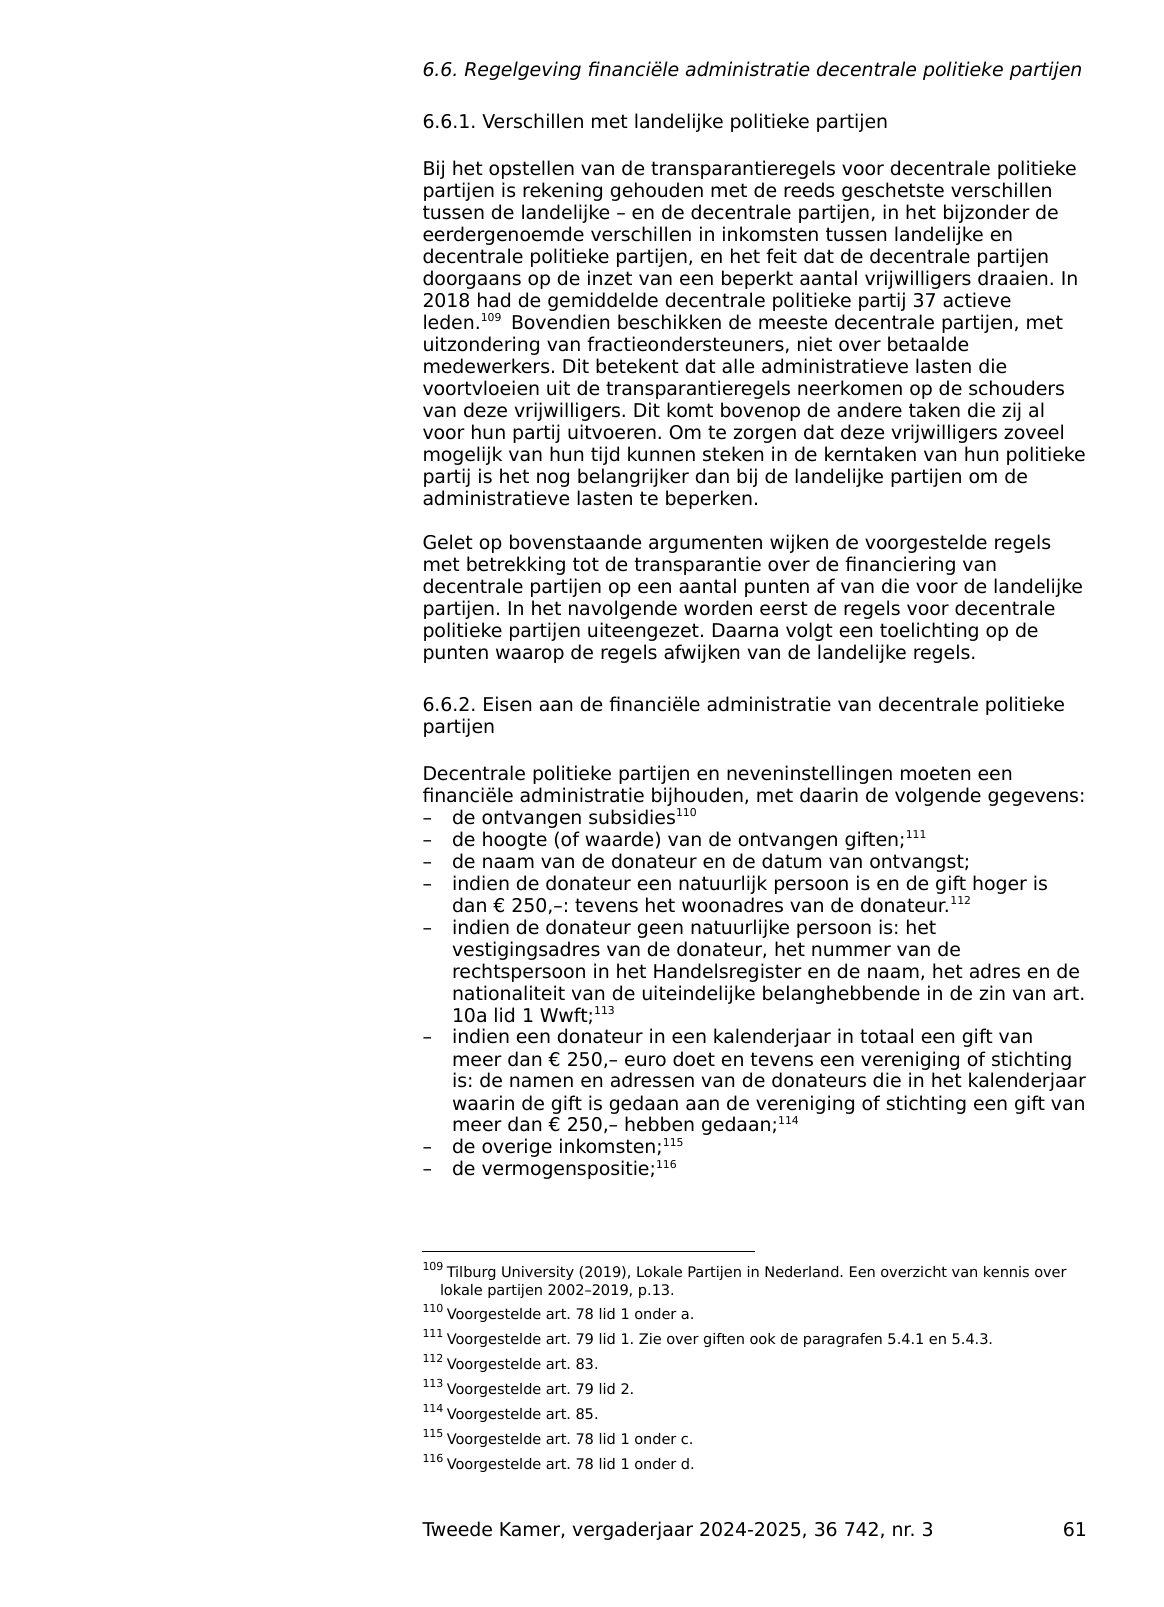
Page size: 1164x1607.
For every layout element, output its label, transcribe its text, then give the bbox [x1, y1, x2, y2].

subtitle 6.6. Regelgeving financiële administratie decentrale politieke partijen [422, 59, 1087, 81]
text – de naam van de donateur en de datum van ontvangst; [422, 851, 1087, 873]
text – de ontvangen subsidies [422, 807, 1087, 829]
text Voorgestelde art. 79 lid 2. [422, 1377, 1087, 1399]
text Bij het opstellen van de transparantieregels voor decentrale politieke partijen is rekening gehouden met de reeds geschetste verschillen tussen de landelijke – en de decentrale partijen, in het bijzonder de eerdergenoemde verschillen in inkomsten tussen landelijke en decentrale politieke partijen, en het feit dat de decentrale partijen doorgaans op de inzet van een beperkt aantal vrijwilligers draaien. In 2018 had de gemiddelde decentrale politieke partij 37 actieve leden. Bovendien beschikken de meeste decentrale partijen, met uitzondering van fractieondersteuners, niet over betaalde medewerkers. Dit betekent dat alle administratieve lasten die voortvloeien uit de transparantieregels neerkomen op de schouders van deze vrijwilligers. Dit komt bovenop de andere taken die zij al voor hun partij uitvoeren. Om te zorgen dat deze vrijwilligers zoveel mogelijk van hun tijd kunnen steken in de kerntaken van hun politieke partij is het nog belangrijker dan bij de landelijke partijen om de administratieve lasten te beperken. [422, 158, 1087, 510]
text – indien de donateur geen natuurlijke persoon is: het vestigingsadres van de donateur, het nummer van de rechtspersoon in het Handelsregister en de naam, het adres en de nationaliteit van de uiteindelijke belanghebbende in de zin van art. 10a lid 1 Wwft; [422, 917, 1087, 1026]
text – de overige inkomsten; [422, 1136, 1087, 1158]
text Voorgestelde art. 85. [422, 1402, 1087, 1424]
text Voorgestelde art. 78 lid 1 onder d. [422, 1452, 1087, 1474]
text – de hoogte (of waarde) van de ontvangen giften; [422, 829, 1087, 851]
text Voorgestelde art. 78 lid 1 onder a. [422, 1302, 1087, 1324]
text – indien een donateur in een kalenderjaar in totaal een gift van meer dan € 250,– euro doet en tevens een vereniging of stichting is: de namen en adressen van de donateurs die in het kalenderjaar waarin de gift is gedaan aan de vereniging of stichting een gift van meer dan € 250,– hebben gedaan; [422, 1026, 1087, 1136]
text Voorgestelde art. 78 lid 1 onder c. [422, 1427, 1087, 1449]
subtitle 6.6.2. Eisen aan de financiële administratie van decentrale politieke partijen [422, 694, 1087, 738]
text Tilburg University (2019), Lokale Partijen in Nederland. Een overzicht van kennis over lokale partijen 2002–2019, p.13. [422, 1260, 1087, 1299]
text Voorgestelde art. 83. [422, 1352, 1087, 1374]
text Gelet op bovenstaande argumenten wijken de voorgestelde regels met betrekking tot de transparantie over de financiering van decentrale partijen op een aantal punten af van die voor de landelijke partijen. In het navolgende worden eerst de regels voor decentrale politieke partijen uiteengezet. Daarna volgt een toelichting op de punten waarop de regels afwijken van de landelijke regels. [422, 532, 1087, 664]
subtitle 6.6.1. Verschillen met landelijke politieke partijen [422, 111, 1087, 133]
text Voorgestelde art. 79 lid 1. Zie over giften ook de paragrafen 5.4.1 en 5.4.3. [422, 1327, 1087, 1349]
text – de vermogenspositie; [422, 1158, 1087, 1180]
text – indien de donateur een natuurlijk persoon is en de gift hoger is dan € 250,–: tevens het woonadres van de donateur. [422, 873, 1087, 917]
text Decentrale politieke partijen en neveninstellingen moeten een financiële administratie bijhouden, met daarin de volgende gegevens: [422, 763, 1087, 807]
